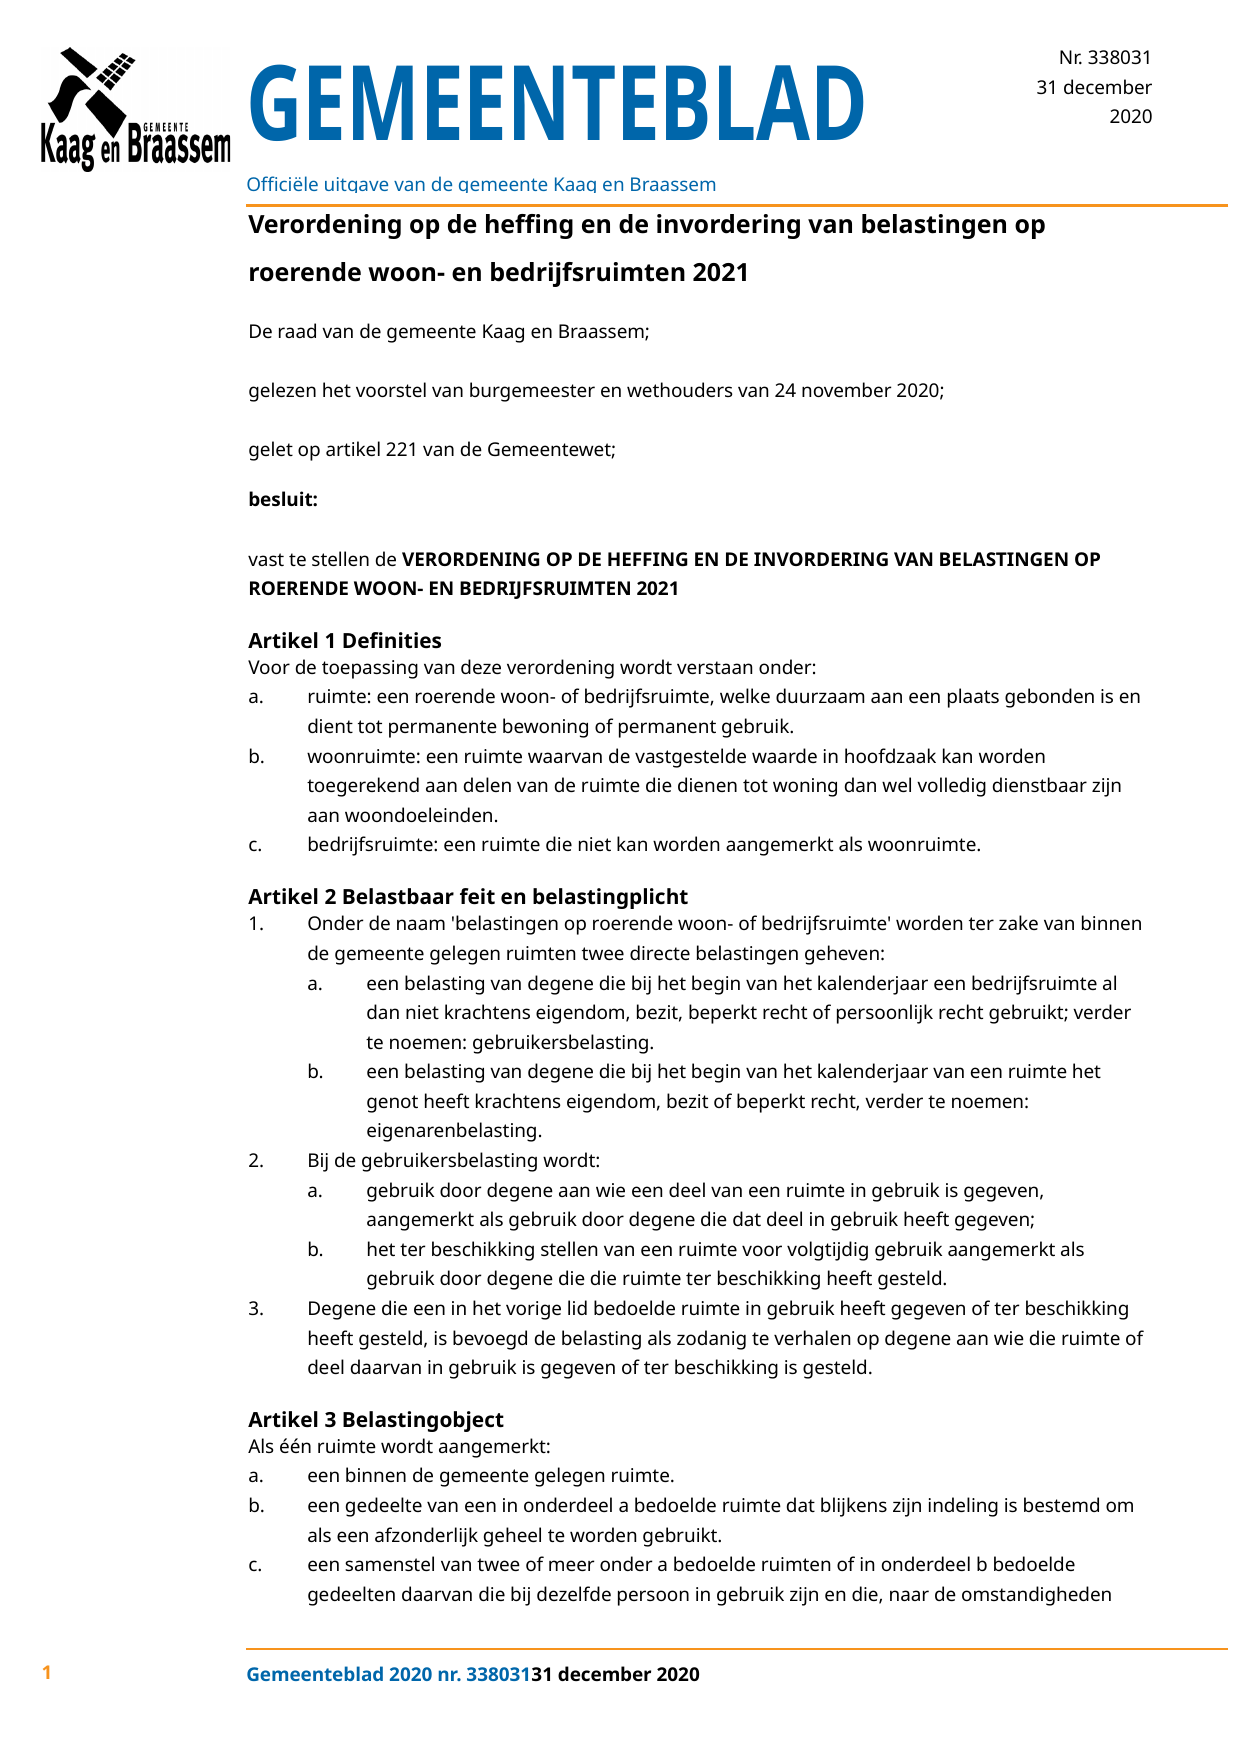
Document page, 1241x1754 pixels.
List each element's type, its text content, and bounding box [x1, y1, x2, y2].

list een belasting van degene die bij het begin van het kalenderjaar van een ruimte het genot heeft krachtens eigendom, bezit of beperkt recht, verder te noemen: eigenarenbelasting. [307, 1058, 1152, 1143]
text gelet op artikel 221 van de Gemeentewet; [248, 436, 1152, 462]
text vast te stellen de VERORDENING OP DE HEFFING EN DE INVORDERING VAN BELASTINGEN OP ROERENDE WOON- EN BEDRIJFSRUIMTEN 2021 [248, 546, 1152, 601]
text Artikel 3 Belastingobject [248, 1405, 1152, 1433]
text besluit: [248, 487, 1152, 512]
list woonruimte: een ruimte waarvan de vastgestelde waarde in hoofdzaak kan worden toegerekend aan delen van de ruimte die dienen tot woning dan wel volledig dienstbaar zijn aan woondoeleinden. [248, 743, 1152, 828]
text Artikel 1 Definities [248, 626, 1152, 654]
text Verordening op de heffing en de invordering van belastingen op roerende woon- en bedrijfsruimten 2021 [248, 207, 1152, 288]
list bedrijfsruimte: een ruimte die niet kan worden aangemerkt als woonruimte. [248, 832, 1152, 857]
picture [41, 47, 231, 172]
text Artikel 2 Belastbaar feit en belastingplicht [248, 882, 1152, 911]
text gelezen het voorstel van burgemeester en wethouders van 24 november 2020; [248, 377, 1152, 403]
text Als één ruimte wordt aangemerkt: [248, 1433, 1152, 1459]
list een belasting van degene die bij het begin van het kalenderjaar een bedrijfsruimte al dan niet krachtens eigendom, bezit, beperkt recht of persoonlijk recht gebruikt; verder te noemen: gebruikersbelasting. [307, 970, 1152, 1054]
list Onder de naam 'belastingen op roerende woon- of bedrijfsruimte' worden ter zake van binnen de gemeente gelegen ruimten twee directe belastingen geheven: [248, 911, 1152, 966]
list Bij de gebruikersbelasting wordt: [248, 1147, 1152, 1173]
list het ter beschikking stellen van een ruimte voor volgtijdig gebruik aangemerkt als gebruik door degene die die ruimte ter beschikking heeft gesteld. [307, 1236, 1152, 1291]
list Degene die een in het vorige lid bedoelde ruimte in gebruik heeft gegeven of ter beschikking heeft gesteld, is bevoegd de belasting als zodanig te verhalen op degene aan wie die ruimte of deel daarvan in gebruik is gegeven of ter beschikking is gesteld. [248, 1295, 1152, 1380]
text Voor de toepassing van deze verordening wordt verstaan onder: [248, 654, 1152, 680]
list een binnen de gemeente gelegen ruimte. [248, 1463, 1152, 1488]
list een samenstel van twee of meer onder a bedoelde ruimten of in onderdeel b bedoelde gedeelten daarvan die bij dezelfde persoon in gebruik zijn en die, naar de omstandigheden [248, 1551, 1152, 1607]
text De raad van de gemeente Kaag en Braassem; [248, 318, 1152, 344]
list gebruik door degene aan wie een deel van een ruimte in gebruik is gegeven, aangemerkt als gebruik door degene die dat deel in gebruik heeft gegeven; [307, 1177, 1152, 1232]
list een gedeelte van een in onderdeel a bedoelde ruimte dat blijkens zijn indeling is bestemd om als een afzonderlijk geheel te worden gebruikt. [248, 1492, 1152, 1548]
list ruimte: een roerende woon- of bedrijfsruimte, welke duurzaam aan een plaats gebonden is en dient tot permanente bewoning of permanent gebruik. [248, 684, 1152, 739]
